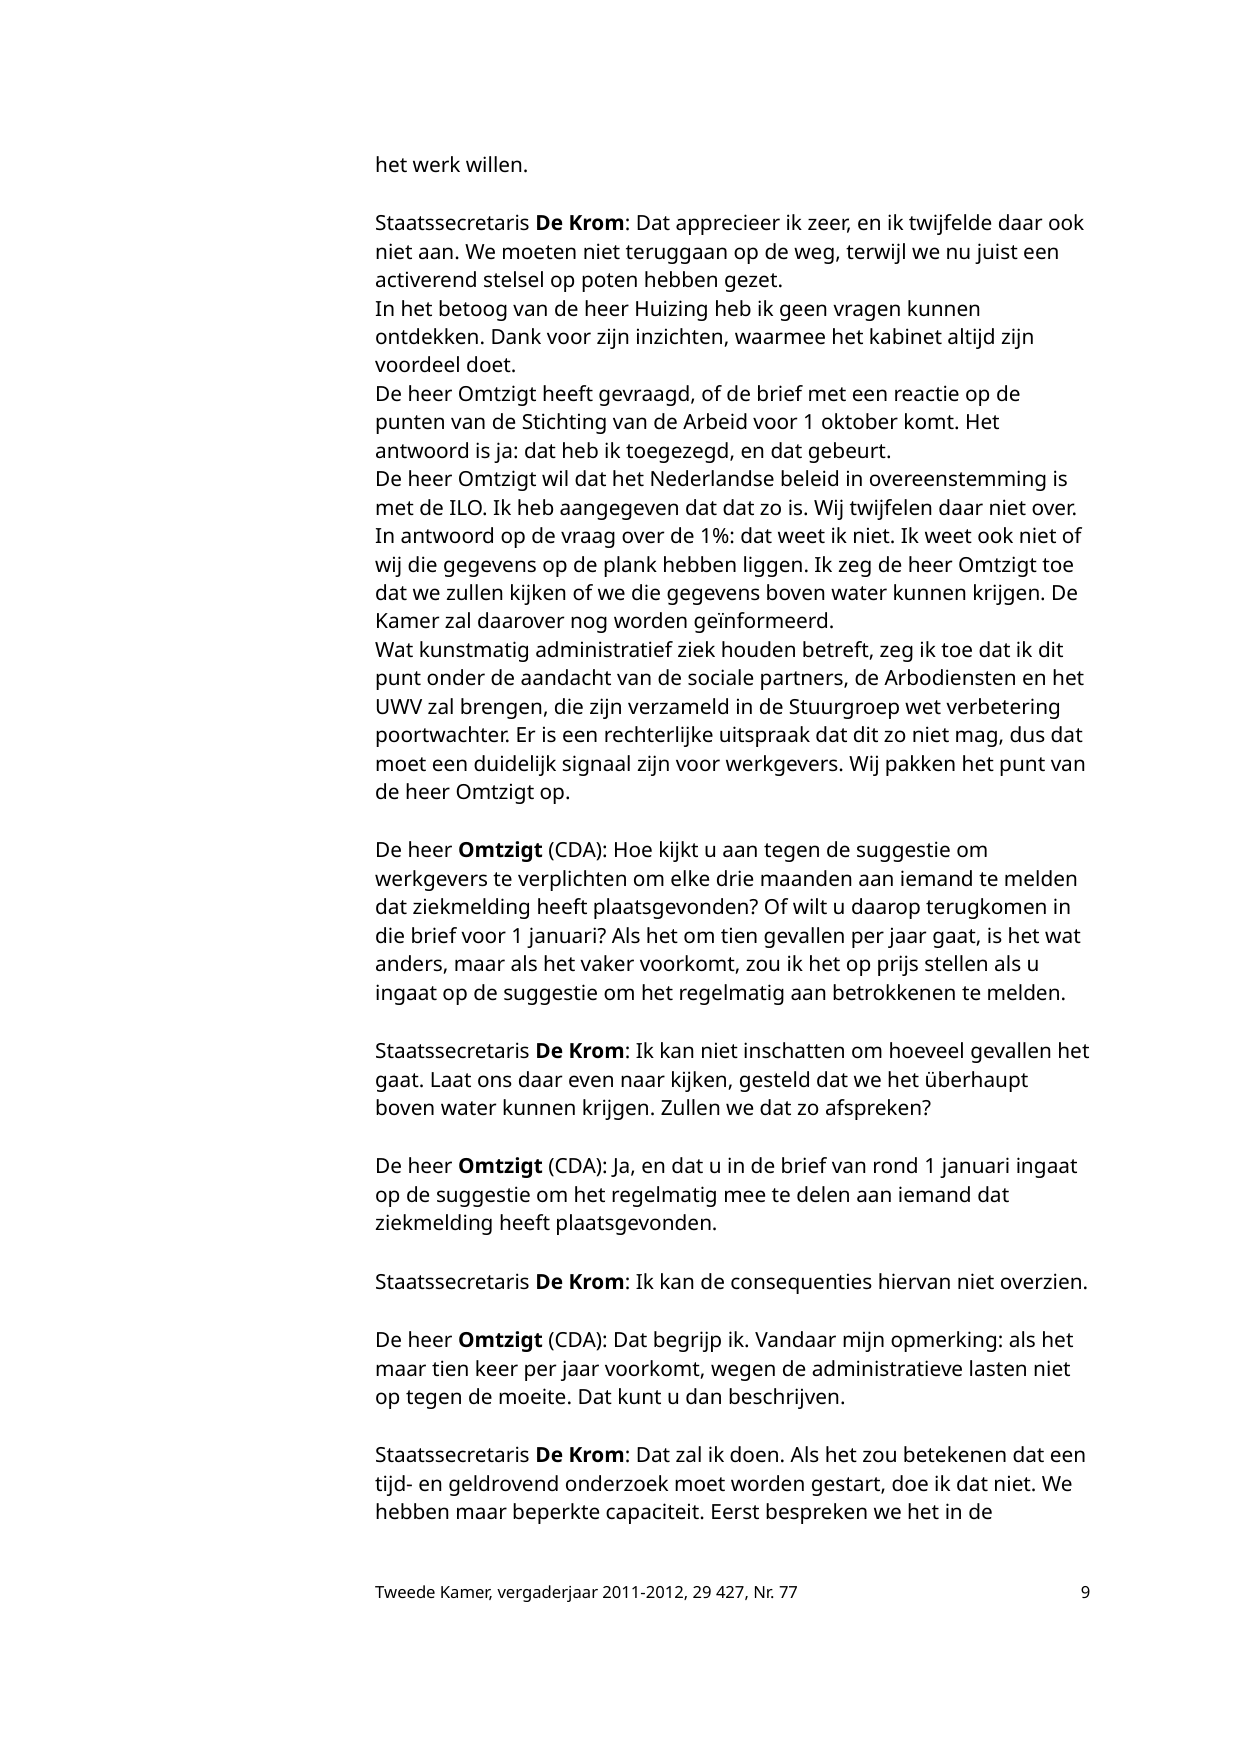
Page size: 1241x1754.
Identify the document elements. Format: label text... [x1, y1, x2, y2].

text Staatssecretaris De Krom: Ik kan de consequenties hiervan niet overzien. [375, 1267, 1090, 1295]
text Staatssecretaris De Krom: Dat apprecieer ik zeer, en ik twijfelde daar ook niet aan. We moeten niet teruggaan op de weg, terwijl we nu juist een activerend stelsel op poten hebben gezet. [375, 208, 1090, 294]
text Staatssecretaris De Krom: Dat zal ik doen. Als het zou betekenen dat een tijd- en geldrovend onderzoek moet worden gestart, doe ik dat niet. We hebben maar beperkte capaciteit. Eerst bespreken we het in de [375, 1441, 1090, 1526]
text Staatssecretaris De Krom: Ik kan niet inschatten om hoeveel gevallen het gaat. Laat ons daar even naar kijken, gesteld dat we het überhaupt boven water kunnen krijgen. Zullen we dat zo afspreken? [375, 1036, 1090, 1122]
text In het betoog van de heer Huizing heb ik geen vragen kunnen ontdekken. Dank voor zijn inzichten, waarmee het kabinet altijd zijn voordeel doet. [375, 294, 1090, 379]
text De heer Omtzigt (CDA): Dat begrijp ik. Vandaar mijn opmerking: als het maar tien keer per jaar voorkomt, wegen de administratieve lasten niet op tegen de moeite. Dat kunt u dan beschrijven. [375, 1325, 1090, 1411]
text De heer Omtzigt heeft gevraagd, of de brief met een reactie op de punten van de Stichting van de Arbeid voor 1 oktober komt. Het antwoord is ja: dat heb ik toegezegd, en dat gebeurt. [375, 379, 1090, 464]
text De heer Omtzigt (CDA): Ja, en dat u in de brief van rond 1 januari ingaat op de suggestie om het regelmatig mee te delen aan iemand dat ziekmelding heeft plaatsgevonden. [375, 1152, 1090, 1237]
text De heer Omtzigt wil dat het Nederlandse beleid in overeenstemming is met de ILO. Ik heb aangegeven dat dat zo is. Wij twijfelen daar niet over. [375, 464, 1090, 521]
text In antwoord op de vraag over de 1%: dat weet ik niet. Ik weet ook niet of wij die gegevens op de plank hebben liggen. Ik zeg de heer Omtzigt toe dat we zullen kijken of we die gegevens boven water kunnen krijgen. De Kamer zal daarover nog worden geïnformeerd. [375, 521, 1090, 635]
text De heer Omtzigt (CDA): Hoe kijkt u aan tegen de suggestie om werkgevers te verplichten om elke drie maanden aan iemand te melden dat ziekmelding heeft plaatsgevonden? Of wilt u daarop terugkomen in die brief voor 1 januari? Als het om tien gevallen per jaar gaat, is het wat anders, maar als het vaker voorkomt, zou ik het op prijs stellen als u ingaat op de suggestie om het regelmatig aan betrokkenen te melden. [375, 836, 1090, 1006]
text het werk willen. [375, 150, 1090, 178]
text Wat kunstmatig administratief ziek houden betreft, zeg ik toe dat ik dit punt onder de aandacht van de sociale partners, de Arbodiensten en het UWV zal brengen, die zijn verzameld in de Stuurgroep wet verbetering poortwachter. Er is een rechterlijke uitspraak dat dit zo niet mag, dus dat moet een duidelijk signaal zijn voor werkgevers. Wij pakken het punt van de heer Omtzigt op. [375, 635, 1090, 806]
